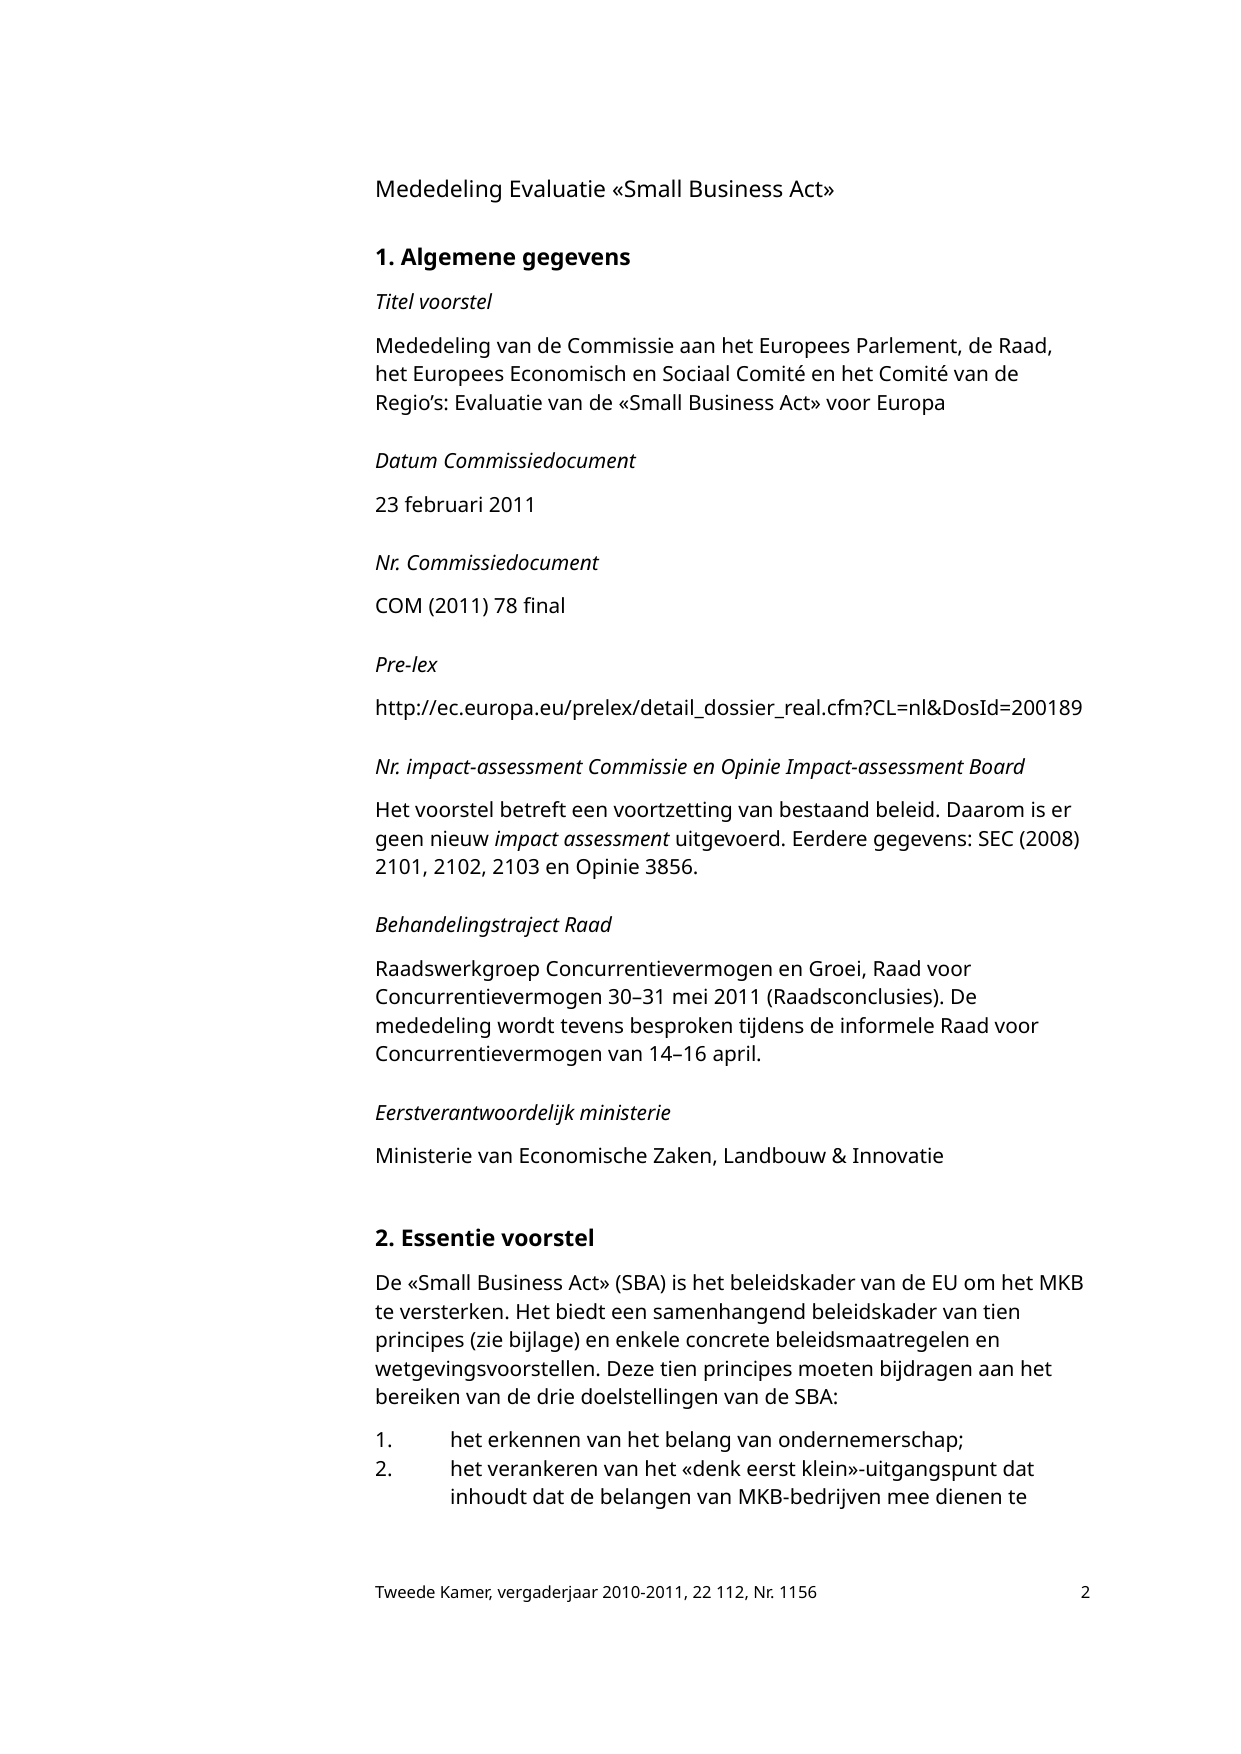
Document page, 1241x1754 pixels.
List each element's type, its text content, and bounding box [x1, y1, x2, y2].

text Mededeling van de Commissie aan het Europees Parlement, de Raad, het Europees Economisch en Sociaal Comité en het Comité van de Regio’s: Evaluatie van de «Small Business Act» voor Europa [375, 331, 1090, 416]
list het erkennen van het belang van ondernemerschap; [375, 1426, 1090, 1454]
subtitle 2. Essentie voorstel [375, 1222, 1090, 1253]
text 23 februari 2011 [375, 490, 1090, 518]
text Nr. Commissiedocument [375, 548, 1090, 577]
text http://ec.europa.eu/prelex/detail_dossier_real.cfm?CL=nl&DosId=200189 [375, 693, 1090, 722]
text Eerstverantwoordelijk ministerie [375, 1098, 1090, 1126]
text Het voorstel betreft een voortzetting van bestaand beleid. Daarom is er geen nieuw impact assessment uitgevoerd. Eerdere gegevens: SEC (2008) 2101, 2102, 2103 en Opinie 3856. [375, 795, 1090, 881]
list het verankeren van het «denk eerst klein»-uitgangspunt dat inhoudt dat de belangen van MKB-bedrijven mee dienen te [375, 1454, 1090, 1511]
text Titel voorstel [375, 287, 1090, 316]
text De «Small Business Act» (SBA) is het beleidskader van de EU om het MKB te versterken. Het biedt een samenhangend beleidskader van tien principes (zie bijlage) en enkele concrete beleidsmaatregelen en wetgevingsvoorstellen. Deze tien principes moeten bijdragen aan het bereiken van de drie doelstellingen van de SBA: [375, 1268, 1090, 1411]
text Pre-lex [375, 650, 1090, 678]
text Raadswerkgroep Concurrentievermogen en Groei, Raad voor Concurrentievermogen 30–31 mei 2011 (Raadsconclusies). De mededeling wordt tevens besproken tijdens de informele Raad voor Concurrentievermogen van 14–16 april. [375, 954, 1090, 1068]
text COM (2011) 78 final [375, 592, 1090, 620]
subtitle 1. Algemene gegevens [375, 241, 1090, 272]
text Ministerie van Economische Zaken, Landbouw & Innovatie [375, 1141, 1090, 1170]
text Behandelingstraject Raad [375, 911, 1090, 939]
subtitle Mededeling Evaluatie «Small Business Act» [375, 172, 1090, 204]
text Datum Commissiedocument [375, 446, 1090, 475]
text Nr. impact-assessment Commissie en Opinie Impact-assessment Board [375, 752, 1090, 780]
